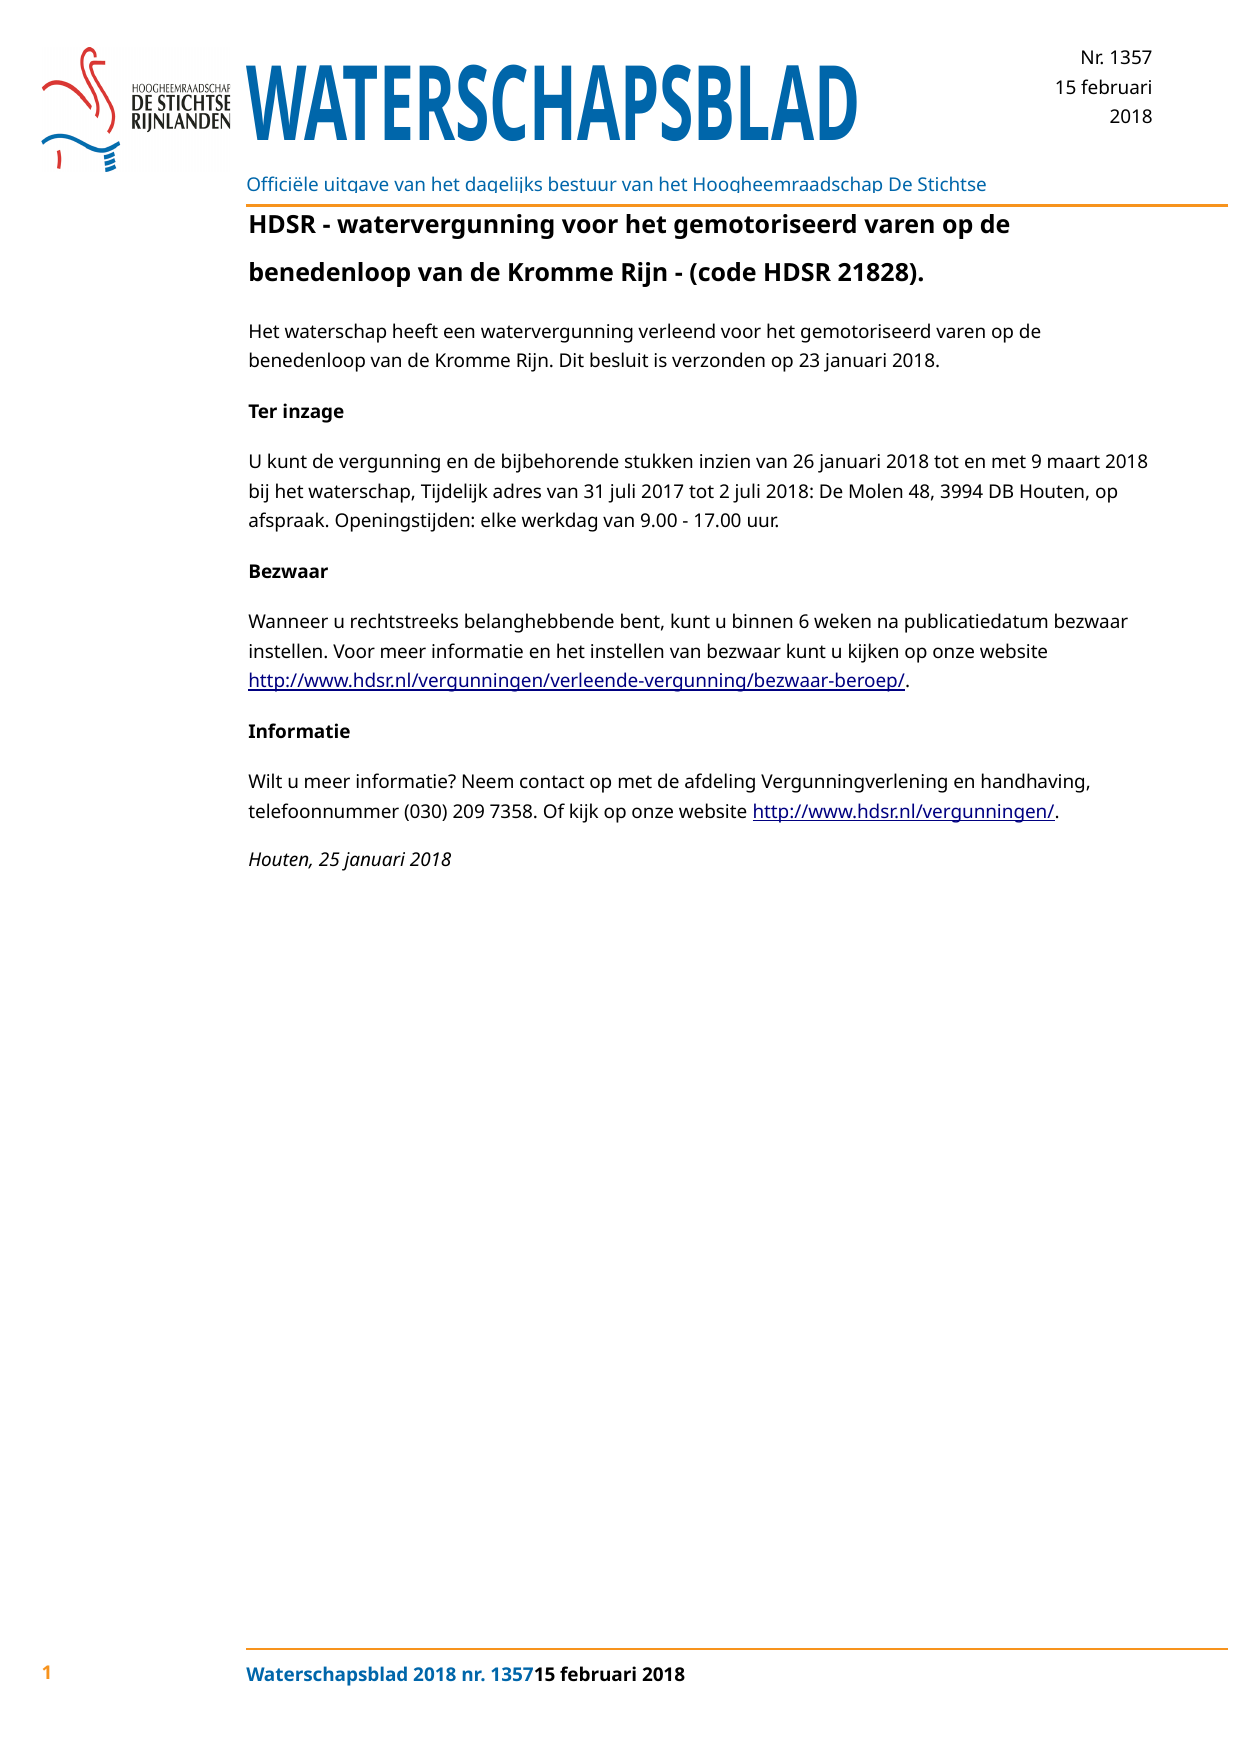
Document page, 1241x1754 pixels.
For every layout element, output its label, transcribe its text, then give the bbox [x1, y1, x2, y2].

text Wanneer u rechtstreeks belanghebbende bent, kunt u binnen 6 weken na publicatiedatum bezwaar instellen. Voor meer informatie en het instellen van bezwaar kunt u kijken op onze website http://www.hdsr.nl/vergunningen/verleende-vergunning/bezwaar-beroep/. [248, 608, 1152, 693]
text Bezwaar [248, 558, 1152, 584]
text Wilt u meer informatie? Neem contact op met de afdeling Vergunningverlening en handhaving, telefoonnummer (030) 209 7358. Of kijk op onze website http://www.hdsr.nl/vergunningen/. [248, 768, 1152, 824]
text Ter inzage [248, 398, 1152, 424]
text U kunt de vergunning en de bijbehorende stukken inzien van 26 januari 2018 tot en met 9 maart 2018 bij het waterschap, Tijdelijk adres van 31 juli 2017 tot 2 juli 2018: De Molen 48, 3994 DB Houten, op afspraak. Openingstijden: elke werkdag van 9.00 - 17.00 uur. [248, 448, 1152, 533]
picture [41, 47, 231, 172]
text Houten, 25 januari 2018 [248, 846, 1152, 871]
text Het waterschap heeft een watervergunning verleend voor het gemotoriseerd varen op de benedenloop van de Kromme Rijn. Dit besluit is verzonden op 23 januari 2018. [248, 318, 1152, 373]
text HDSR - watervergunning voor het gemotoriseerd varen op de benedenloop van de Kromme Rijn - (code HDSR 21828). [248, 207, 1152, 288]
text Informatie [248, 718, 1152, 744]
